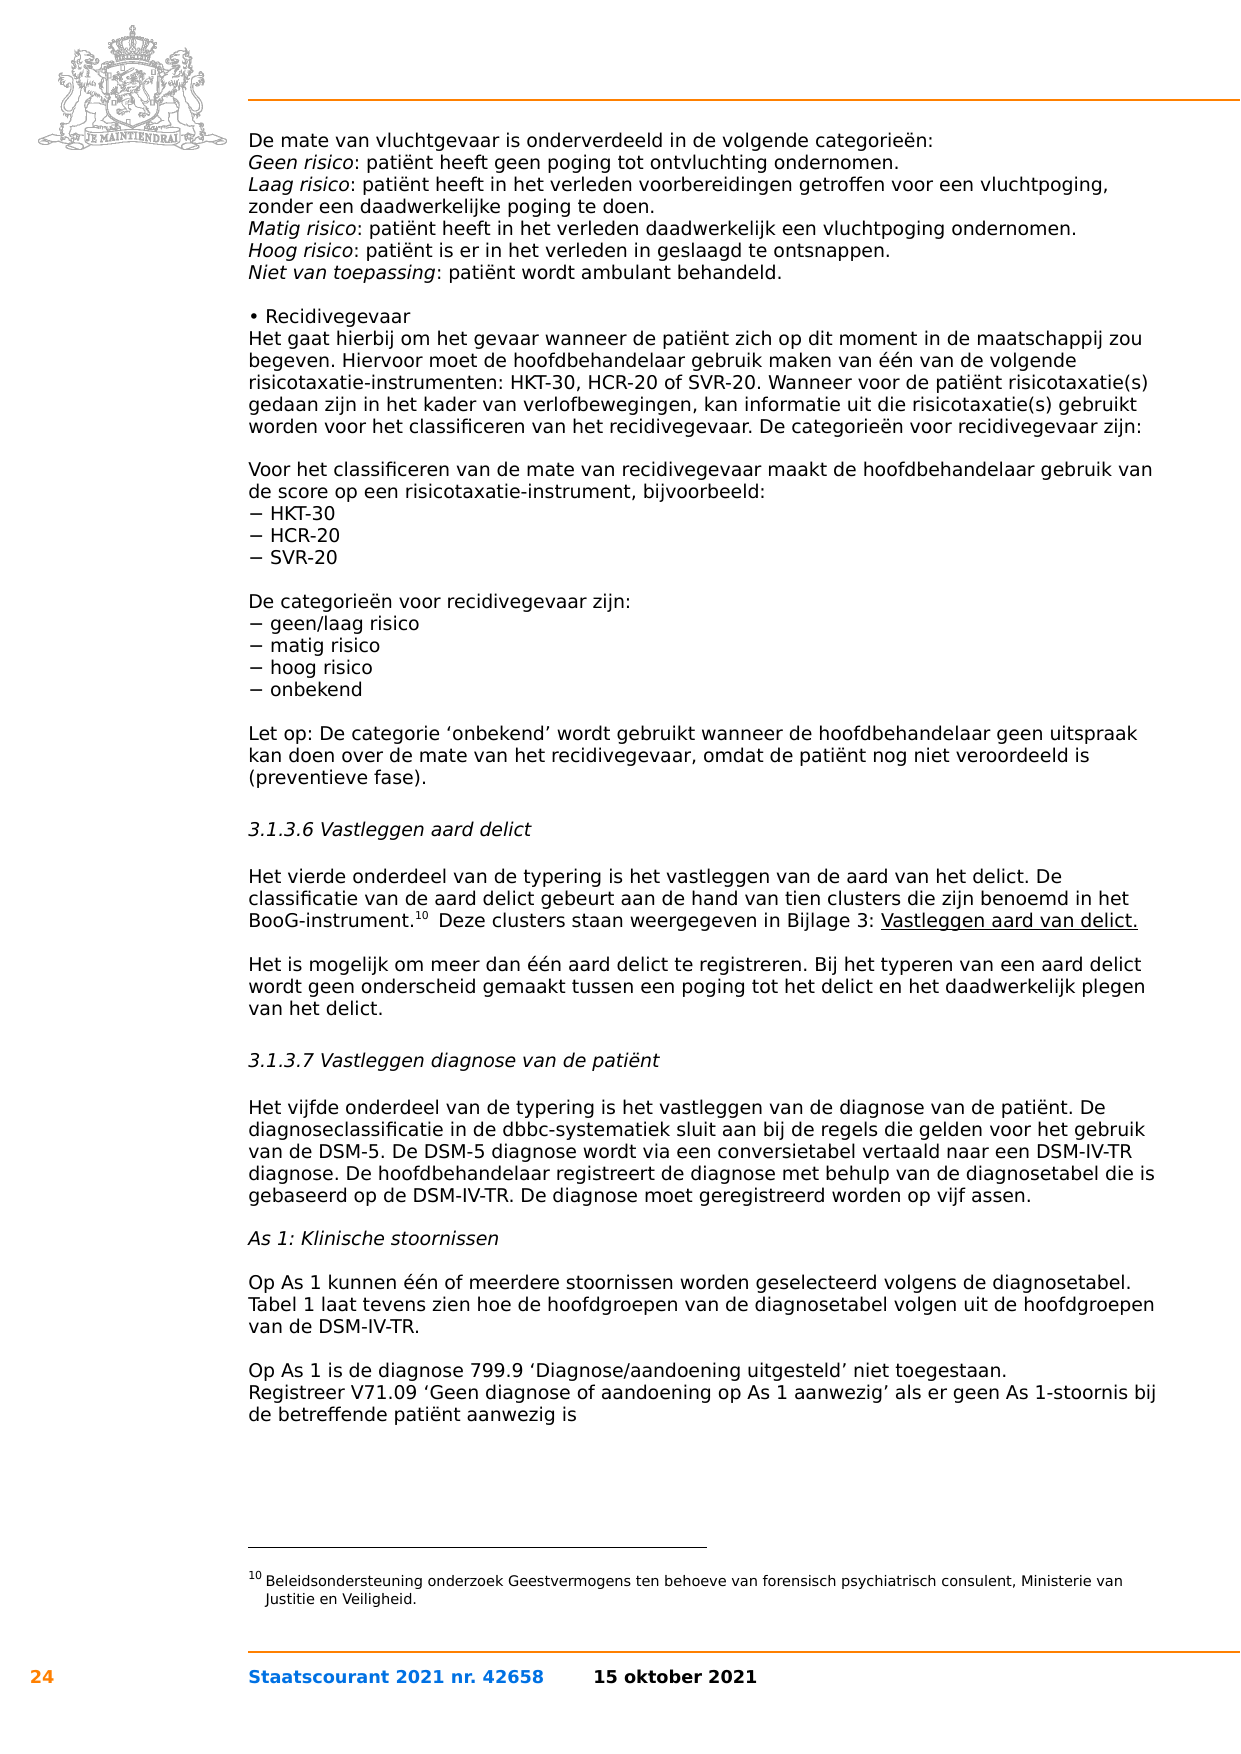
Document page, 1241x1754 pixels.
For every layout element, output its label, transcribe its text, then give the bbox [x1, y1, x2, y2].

text Laag risico: patiënt heeft in het verleden voorbereidingen getroffen voor een vluchtpoging, zonder een daadwerkelijke poging te doen. [248, 174, 1163, 218]
subtitle 3.1.3.7 Vastleggen diagnose van de patiënt [248, 1049, 1163, 1072]
text Het vijfde onderdeel van de typering is het vastleggen van de diagnose van de patiënt. De diagnoseclassificatie in de dbbc-systematiek sluit aan bij de regels die gelden voor het gebruik van de DSM-5. De DSM-5 diagnose wordt via een conversietabel vertaald naar een DSM-IV-TR diagnose. De hoofdbehandelaar registreert de diagnose met behulp van de diagnosetabel die is gebaseerd op de DSM-IV-TR. De diagnose moet geregistreerd worden op vijf assen. [248, 1097, 1163, 1206]
text Hoog risico: patiënt is er in het verleden in geslaagd te ontsnappen. [248, 240, 1163, 262]
text − HKT-30 [248, 503, 1163, 525]
text Niet van toepassing: patiënt wordt ambulant behandeld. [248, 262, 1163, 284]
text Voor het classificeren van de mate van recidivegevaar maakt de hoofdbehandelaar gebruik van de score op een risicotaxatie-instrument, bijvoorbeeld: [248, 459, 1163, 503]
subtitle 3.1.3.6 Vastleggen aard delict [248, 819, 1163, 841]
text − geen/laag risico [248, 613, 1163, 635]
text Matig risico: patiënt heeft in het verleden daadwerkelijk een vluchtpoging ondernomen. [248, 218, 1163, 240]
text Beleidsondersteuning onderzoek Geestvermogens ten behoeve van forensisch psychiatrisch consulent, Ministerie van Justitie en Veiligheid. [248, 1569, 1163, 1608]
text Op As 1 kunnen één of meerdere stoornissen worden geselecteerd volgens de diagnosetabel. Tabel 1 laat tevens zien hoe de hoofdgroepen van de diagnosetabel volgen uit de hoofdgroepen van de DSM-IV-TR. [248, 1272, 1163, 1338]
text • Recidivegevaar [248, 306, 1163, 328]
text De mate van vluchtgevaar is onderverdeeld in de volgende categorieën: [248, 130, 1163, 152]
text Het is mogelijk om meer dan één aard delict te registreren. Bij het typeren van een aard delict wordt geen onderscheid gemaakt tussen een poging tot het delict en het daadwerkelijk plegen van het delict. [248, 954, 1163, 1019]
text Geen risico: patiënt heeft geen poging tot ontvluchting ondernomen. [248, 152, 1163, 174]
text − HCR-20 [248, 525, 1163, 547]
picture [38, 25, 227, 150]
text Op As 1 is de diagnose 799.9 ‘Diagnose/aandoening uitgesteld’ niet toegestaan. [248, 1360, 1163, 1382]
text Het vierde onderdeel van de typering is het vastleggen van de aard van het delict. De classificatie van de aard delict gebeurt aan de hand van tien clusters die zijn benoemd in het BooG-instrument. Deze clusters staan weergegeven in Bijlage 3: Vastleggen aard van delict. [248, 866, 1163, 932]
text − onbekend [248, 679, 1163, 701]
text − SVR-20 [248, 547, 1163, 569]
text Let op: De categorie ‘onbekend’ wordt gebruikt wanneer de hoofdbehandelaar geen uitspraak kan doen over de mate van het recidivegevaar, omdat de patiënt nog niet veroordeeld is (preventieve fase). [248, 723, 1163, 789]
text − matig risico [248, 635, 1163, 657]
subtitle As 1: Klinische stoornissen [248, 1228, 1163, 1250]
text − hoog risico [248, 657, 1163, 679]
text Registreer V71.09 ‘Geen diagnose of aandoening op As 1 aanwezig’ als er geen As 1-stoornis bij de betreffende patiënt aanwezig is [248, 1382, 1163, 1426]
text De categorieën voor recidivegevaar zijn: [248, 591, 1163, 613]
text Het gaat hierbij om het gevaar wanneer de patiënt zich op dit moment in de maatschappij zou begeven. Hiervoor moet de hoofdbehandelaar gebruik maken van één van de volgende risicotaxatie-instrumenten: HKT-30, HCR-20 of SVR-20. Wanneer voor de patiënt risicotaxatie(s) gedaan zijn in het kader van verlofbewegingen, kan informatie uit die risicotaxatie(s) gebruikt worden voor het classificeren van het recidivegevaar. De categorieën voor recidivegevaar zijn: [248, 328, 1163, 437]
